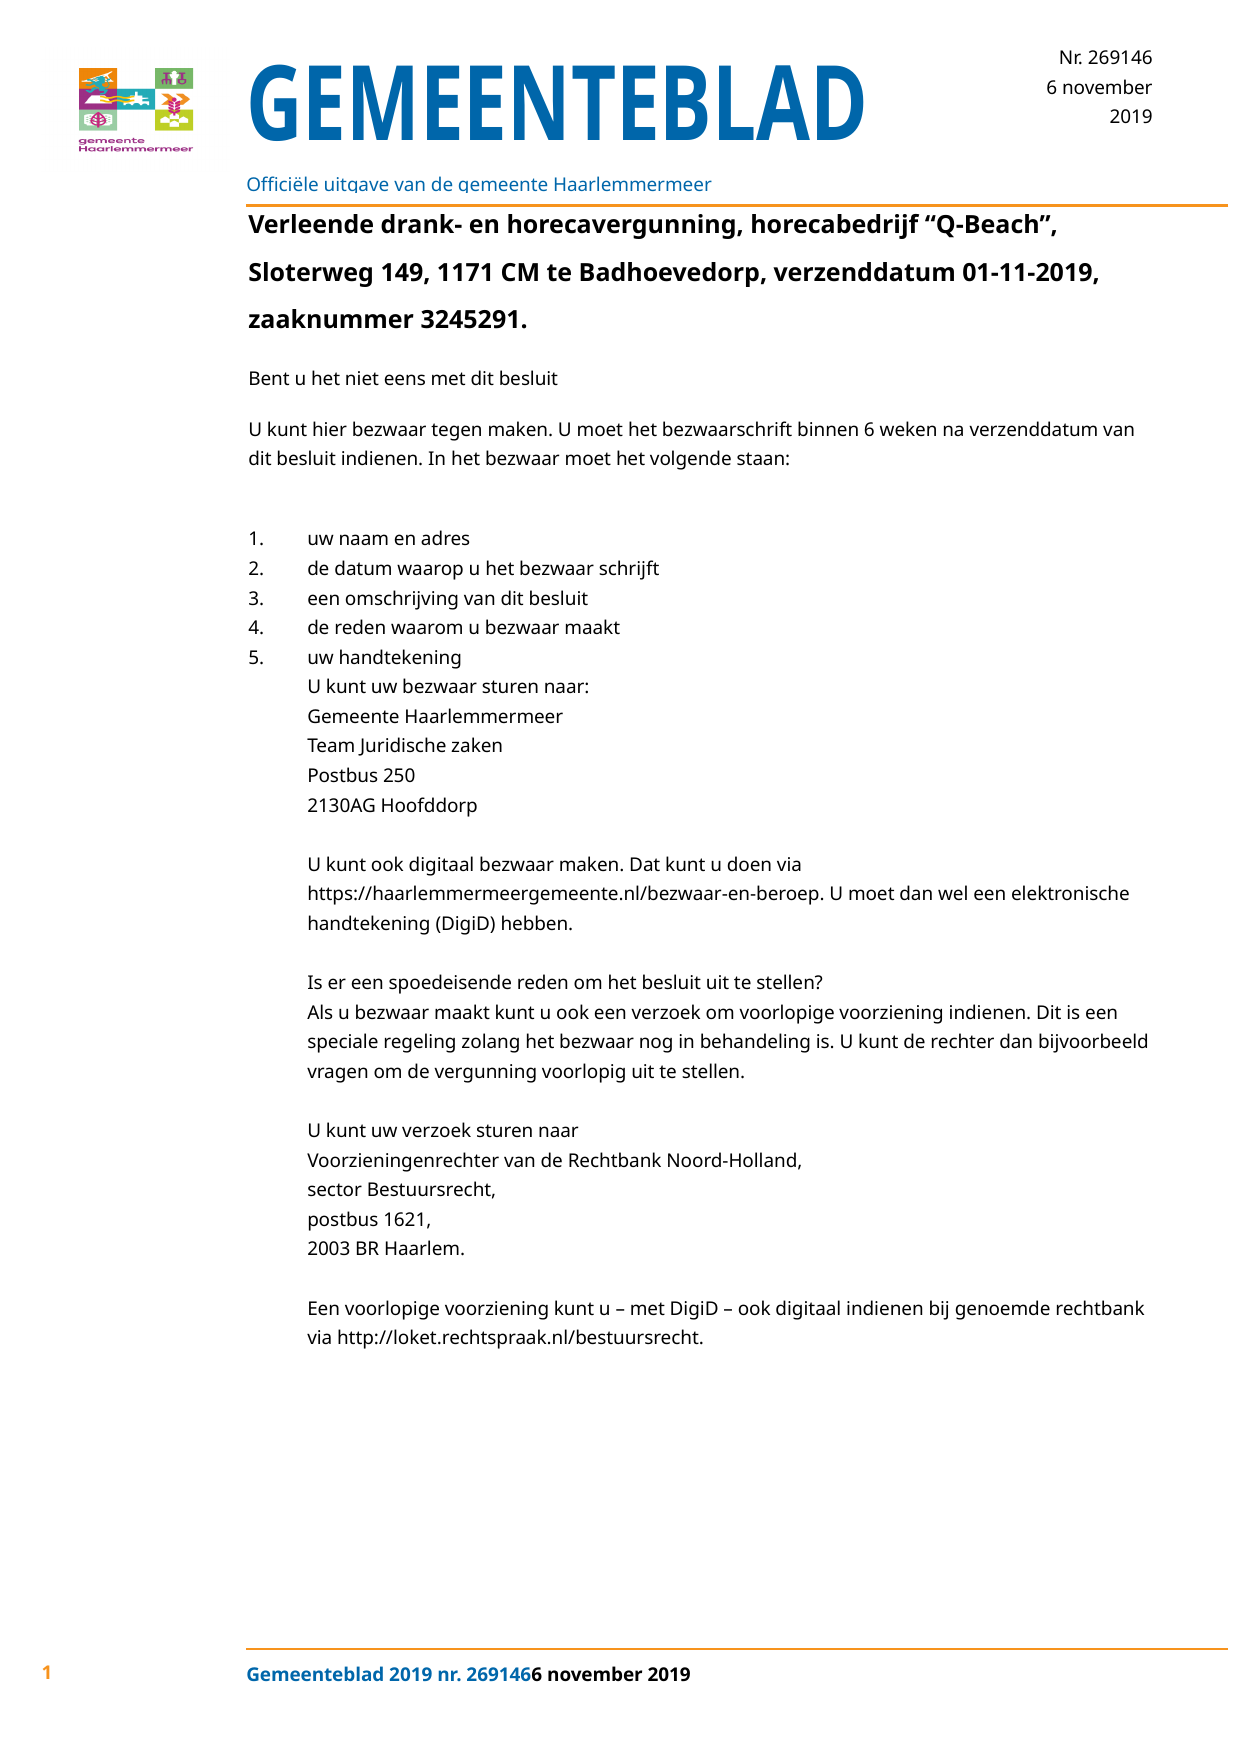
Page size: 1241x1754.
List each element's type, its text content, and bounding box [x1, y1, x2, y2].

list Gemeente Haarlemmermeer [248, 703, 1152, 729]
list U kunt ook digitaal bezwaar maken. Dat kunt u doen via [248, 851, 1152, 877]
list uw handtekening [248, 644, 1152, 669]
list de datum waarop u het bezwaar schrijft [248, 555, 1152, 581]
text Bent u het niet eens met dit besluit [248, 366, 1152, 391]
list https://haarlemmermeergemeente.nl/bezwaar-en-beroep. U moet dan wel een elektronische handtekening (DigiD) hebben. [248, 881, 1152, 936]
list Team Juridische zaken [248, 733, 1152, 758]
list de reden waarom u bezwaar maakt [248, 614, 1152, 640]
list Is er een spoedeisende reden om het besluit uit te stellen? [248, 969, 1152, 995]
picture [41, 47, 231, 172]
list Postbus 250 [248, 762, 1152, 788]
list Als u bezwaar maakt kunt u ook een verzoek om voorlopige voorziening indienen. Dit is een speciale regeling zolang het bezwaar nog in behandeling is. U kunt de rechter dan bijvoorbeeld vragen om de vergunning voorlopig uit te stellen. [248, 999, 1152, 1084]
text U kunt hier bezwaar tegen maken. U moet het bezwaarschrift binnen 6 weken na verzenddatum van dit besluit indienen. In het bezwaar moet het volgende staan: [248, 416, 1152, 471]
list U kunt uw verzoek sturen naar [248, 1117, 1152, 1143]
list 2003 BR Haarlem. [248, 1236, 1152, 1261]
list U kunt uw bezwaar sturen naar: [248, 673, 1152, 699]
list Voorzieningenrechter van de Rechtbank Noord-Holland, [248, 1147, 1152, 1172]
list sector Bestuursrecht, [248, 1176, 1152, 1202]
list Een voorlopige voorziening kunt u – met DigiD – ook digitaal indienen bij genoemde rechtbank via http://loket.rechtspraak.nl/bestuursrecht. [248, 1295, 1152, 1350]
list postbus 1621, [248, 1206, 1152, 1232]
text Verleende drank- en horecavergunning, horecabedrijf “Q-Beach”, Sloterweg 149, 1171 CM te Badhoevedorp, verzenddatum 01-11-2019, zaaknummer 3245291. [248, 207, 1152, 336]
list 2130AG Hoofddorp [248, 792, 1152, 817]
list een omschrijving van dit besluit [248, 585, 1152, 610]
list uw naam en adres [248, 526, 1152, 551]
